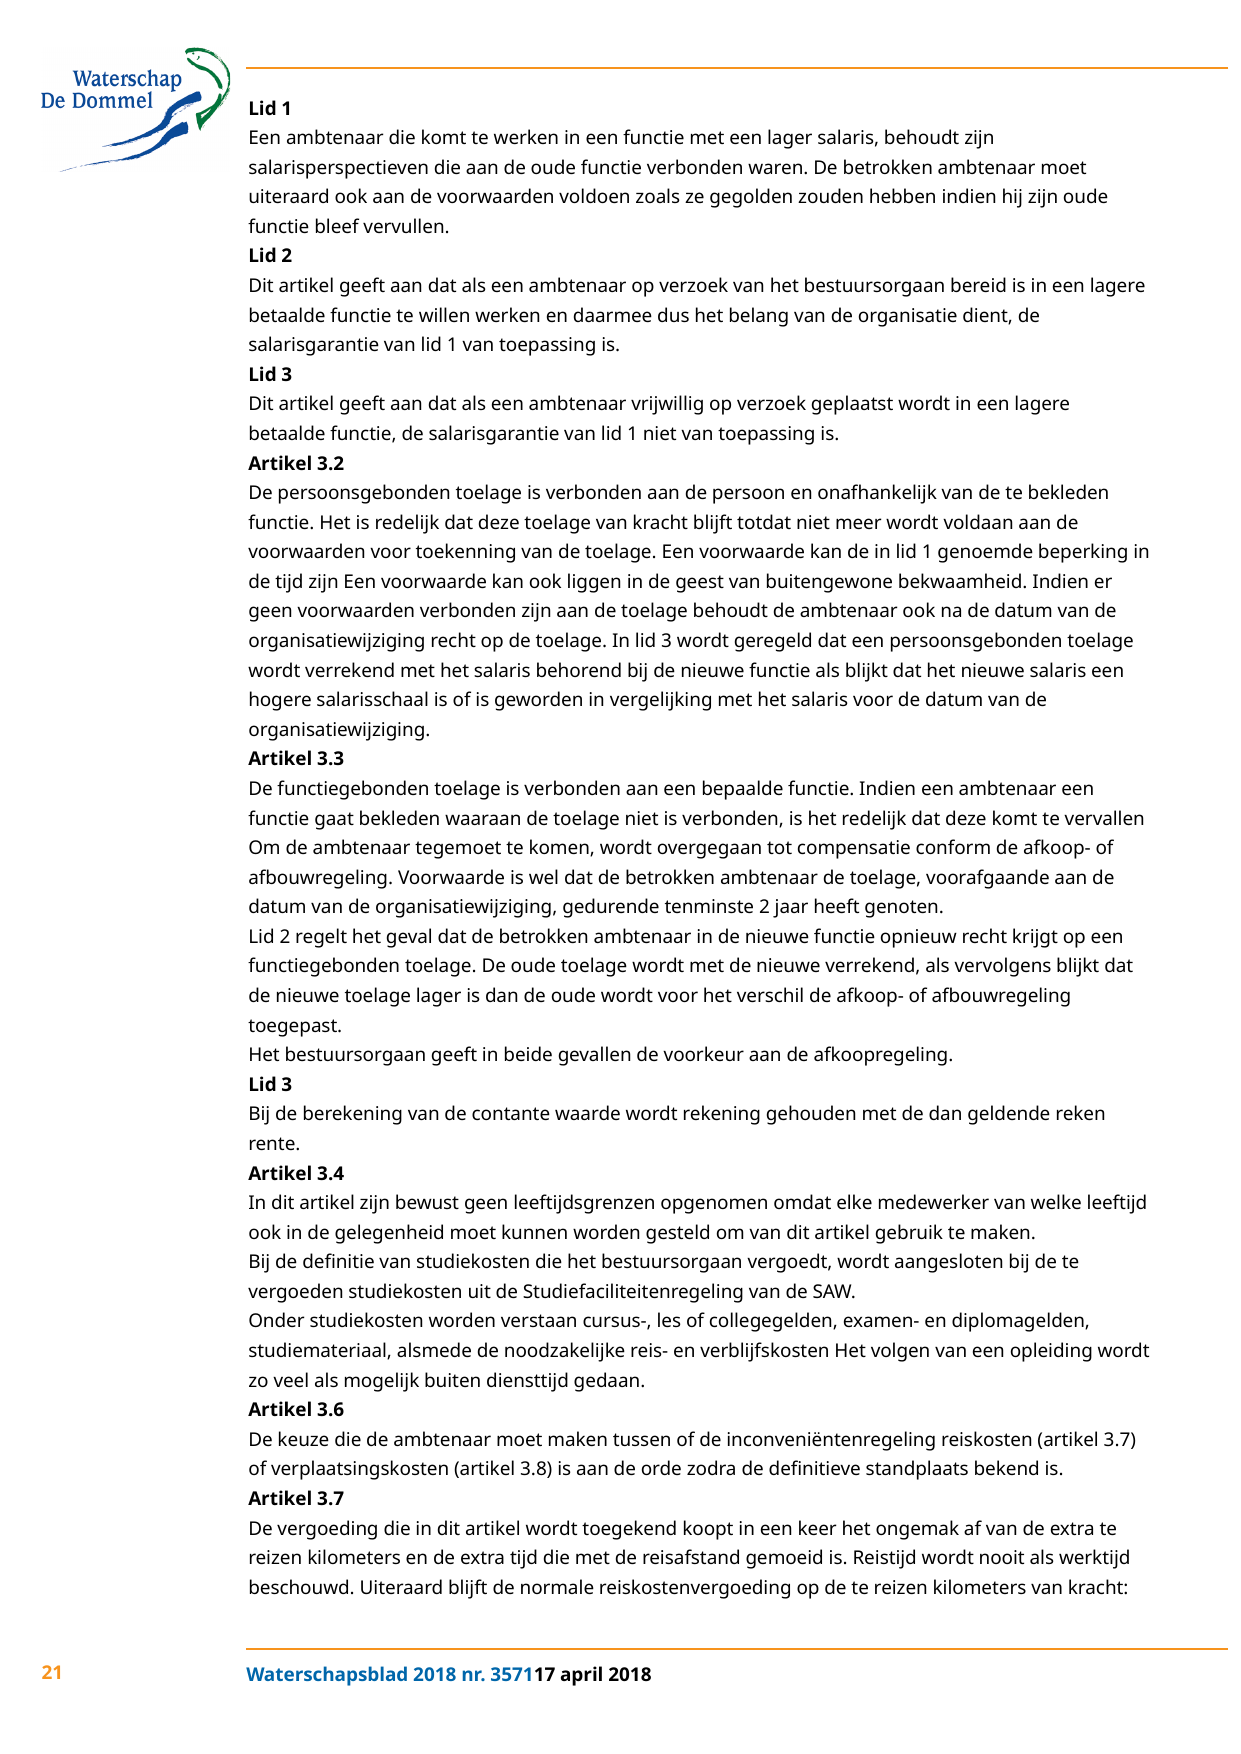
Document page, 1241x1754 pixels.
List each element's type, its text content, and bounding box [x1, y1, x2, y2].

text Artikel 3.2 [248, 450, 1152, 476]
text Bij de definitie van studiekosten die het bestuursorgaan vergoedt, wordt aangesloten bij de te vergoeden studiekosten uit de Studiefaciliteitenregeling van de SAW. [248, 1248, 1152, 1304]
text Lid 3 [248, 361, 1152, 387]
text Dit artikel geeft aan dat als een ambtenaar op verzoek van het bestuursorgaan bereid is in een lagere betaalde functie te willen werken en daarmee dus het belang van de organisatie dient, de salarisgarantie van lid 1 van toepassing is. [248, 272, 1152, 357]
text De vergoeding die in dit artikel wordt toegekend koopt in een keer het ongemak af van de extra te reizen kilometers en de extra tijd die met de reisafstand gemoeid is. Reistijd wordt nooit als werktijd beschouwd. Uiteraard blijft de normale reiskostenvergoeding op de te reizen kilometers van kracht: [248, 1515, 1152, 1600]
text Bij de berekening van de contante waarde wordt rekening gehouden met de dan geldende reken rente. [248, 1101, 1152, 1156]
text Artikel 3.7 [248, 1485, 1152, 1511]
text Lid 2 regelt het geval dat de betrokken ambtenaar in de nieuwe functie opnieuw recht krijgt op een functiegebonden toelage. De oude toelage wordt met de nieuwe verrekend, als vervolgens blijkt dat de nieuwe toelage lager is dan de oude wordt voor het verschil de afkoop- of afbouwregeling toegepast. [248, 923, 1152, 1038]
text In dit artikel zijn bewust geen leeftijdsgrenzen opgenomen omdat elke medewerker van welke leeftijd ook in de gelegenheid moet kunnen worden gesteld om van dit artikel gebruik te maken. [248, 1189, 1152, 1245]
text Artikel 3.6 [248, 1396, 1152, 1422]
text De persoonsgebonden toelage is verbonden aan de persoon en onafhankelijk van de te bekleden functie. Het is redelijk dat deze toelage van kracht blijft totdat niet meer wordt voldaan aan de voorwaarden voor toekenning van de toelage. Een voorwaarde kan de in lid 1 genoemde beperking in de tijd zijn Een voorwaarde kan ook liggen in de geest van buitengewone bekwaamheid. Indien er geen voorwaarden verbonden zijn aan de toelage behoudt de ambtenaar ook na de datum van de organisatiewijziging recht op de toelage. In lid 3 wordt geregeld dat een persoonsgebonden toelage wordt verrekend met het salaris behorend bij de nieuwe functie als blijkt dat het nieuwe salaris een hogere salarisschaal is of is geworden in vergelijking met het salaris voor de datum van de organisatiewijziging. [248, 479, 1152, 742]
text Het bestuursorgaan geeft in beide gevallen de voorkeur aan de afkoopregeling. [248, 1041, 1152, 1067]
text Artikel 3.4 [248, 1160, 1152, 1186]
text Artikel 3.3 [248, 746, 1152, 771]
text Onder studiekosten worden verstaan cursus-, les of collegegelden, examen- en diplomagelden, studiemateriaal, alsmede de noodzakelijke reis- en verblijfskosten Het volgen van een opleiding wordt zo veel als mogelijk buiten diensttijd gedaan. [248, 1308, 1152, 1393]
text Dit artikel geeft aan dat als een ambtenaar vrijwillig op verzoek geplaatst wordt in een lagere betaalde functie, de salarisgarantie van lid 1 niet van toepassing is. [248, 391, 1152, 446]
picture [41, 47, 231, 172]
text Lid 2 [248, 243, 1152, 268]
text Een ambtenaar die komt te werken in een functie met een lager salaris, behoudt zijn salarisperspectieven die aan de oude functie verbonden waren. De betrokken ambtenaar moet uiteraard ook aan de voorwaarden voldoen zoals ze gegolden zouden hebben indien hij zijn oude functie bleef vervullen. [248, 124, 1152, 239]
text Lid 1 [248, 95, 1152, 121]
text Lid 3 [248, 1071, 1152, 1097]
text De keuze die de ambtenaar moet maken tussen of de inconveniëntenregeling reiskosten (artikel 3.7) of verplaatsingskosten (artikel 3.8) is aan de orde zodra de definitieve standplaats bekend is. [248, 1426, 1152, 1481]
text De functiegebonden toelage is verbonden aan een bepaalde functie. Indien een ambtenaar een functie gaat bekleden waaraan de toelage niet is verbonden, is het redelijk dat deze komt te vervallen Om de ambtenaar tegemoet te komen, wordt overgegaan tot compensatie conform de afkoop- of afbouwregeling. Voorwaarde is wel dat de betrokken ambtenaar de toelage, voorafgaande aan de datum van de organisatiewijziging, gedurende tenminste 2 jaar heeft genoten. [248, 775, 1152, 919]
